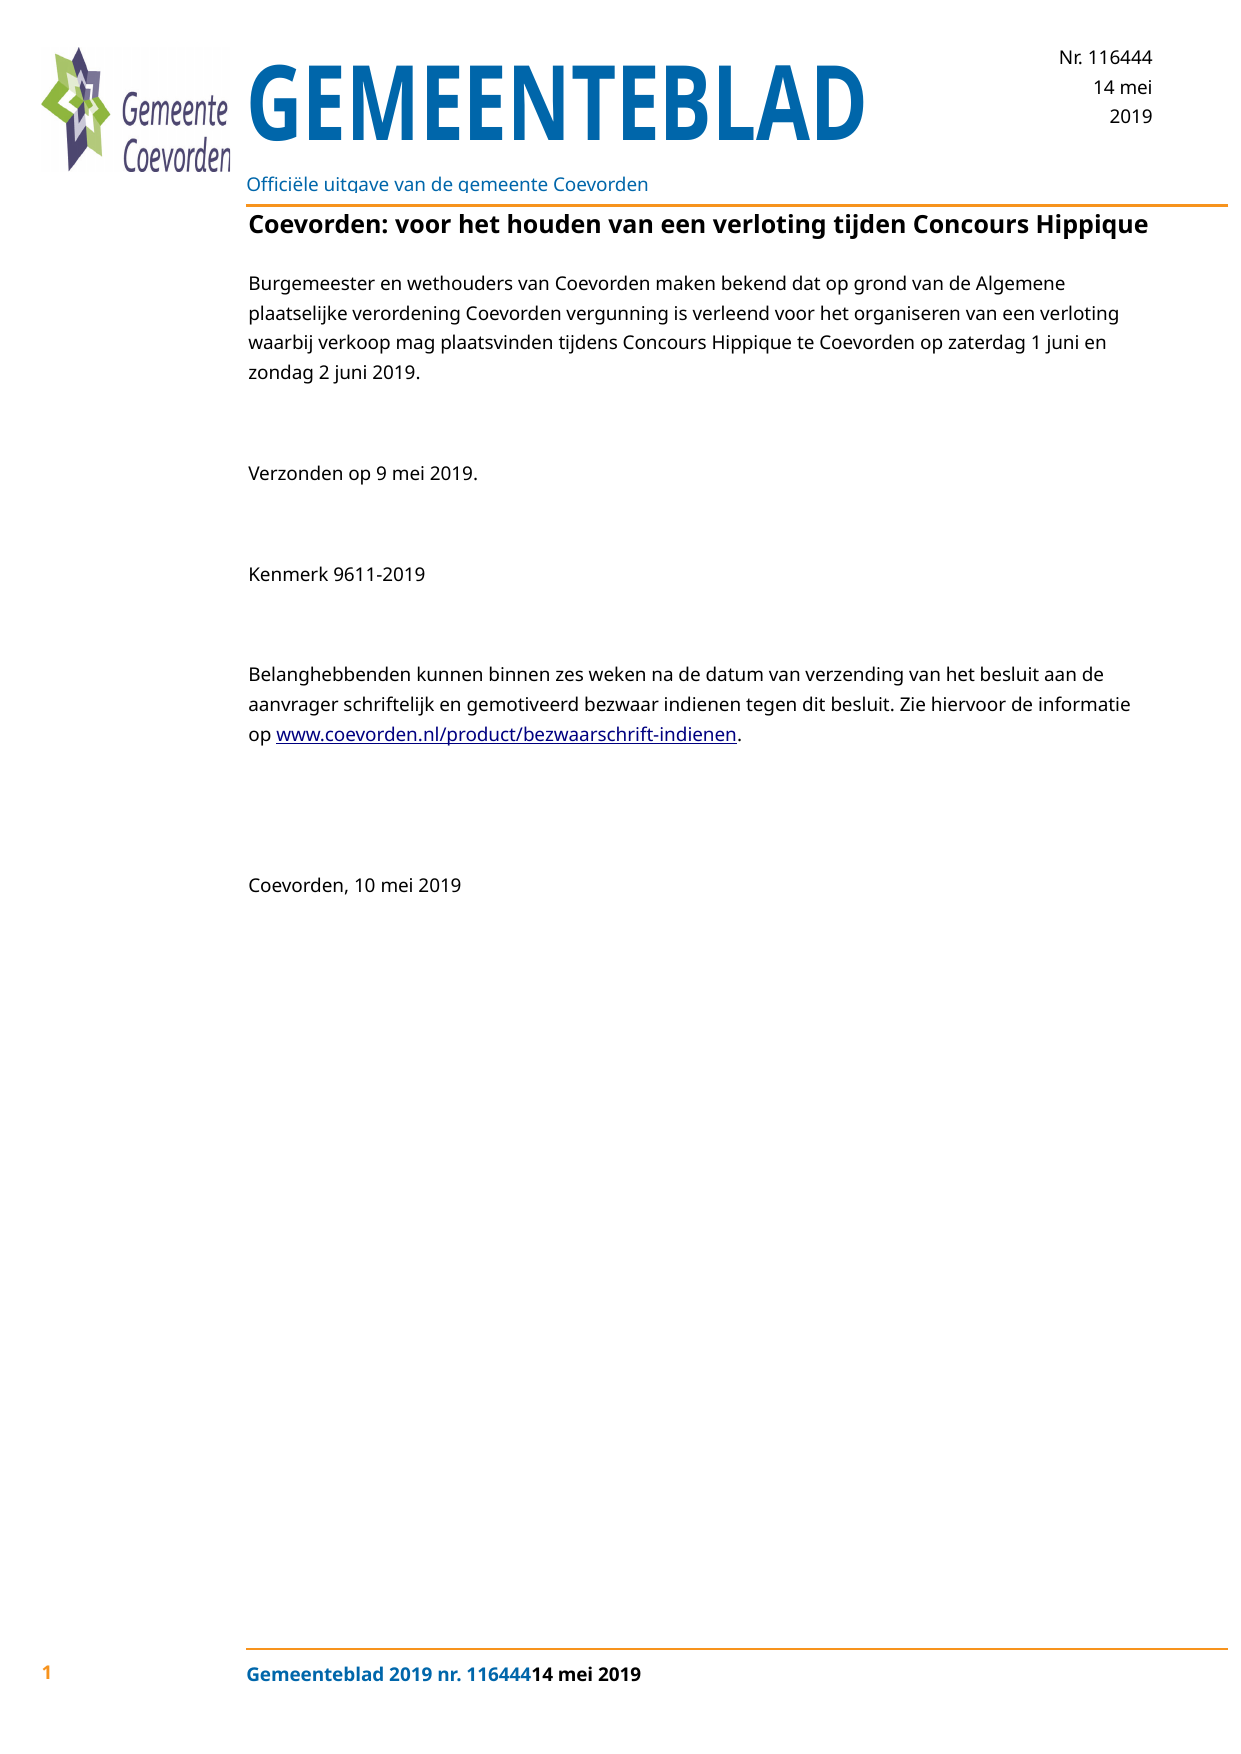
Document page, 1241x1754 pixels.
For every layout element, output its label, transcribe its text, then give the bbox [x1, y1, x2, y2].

text Coevorden, 10 mei 2019 [248, 872, 1152, 898]
picture [41, 47, 231, 172]
text Belanghebbenden kunnen binnen zes weken na de datum van verzending van het besluit aan de aanvrager schriftelijk en gemotiveerd bezwaar indienen tegen dit besluit. Zie hiervoor de informatie op www.coevorden.nl/product/bezwaarschrift-indienen. [248, 662, 1152, 746]
text Verzonden op 9 mei 2019. [248, 460, 1152, 486]
text Burgemeester en wethouders van Coevorden maken bekend dat op grond van de Algemene plaatselijke verordening Coevorden vergunning is verleend voor het organiseren van een verloting waarbij verkoop mag plaatsvinden tijdens Concours Hippique te Coevorden op zaterdag 1 juni en zondag 2 juni 2019. [248, 270, 1152, 385]
text Kenmerk 9611-2019 [248, 561, 1152, 586]
text Coevorden: voor het houden van een verloting tijden Concours Hippique [248, 207, 1152, 241]
